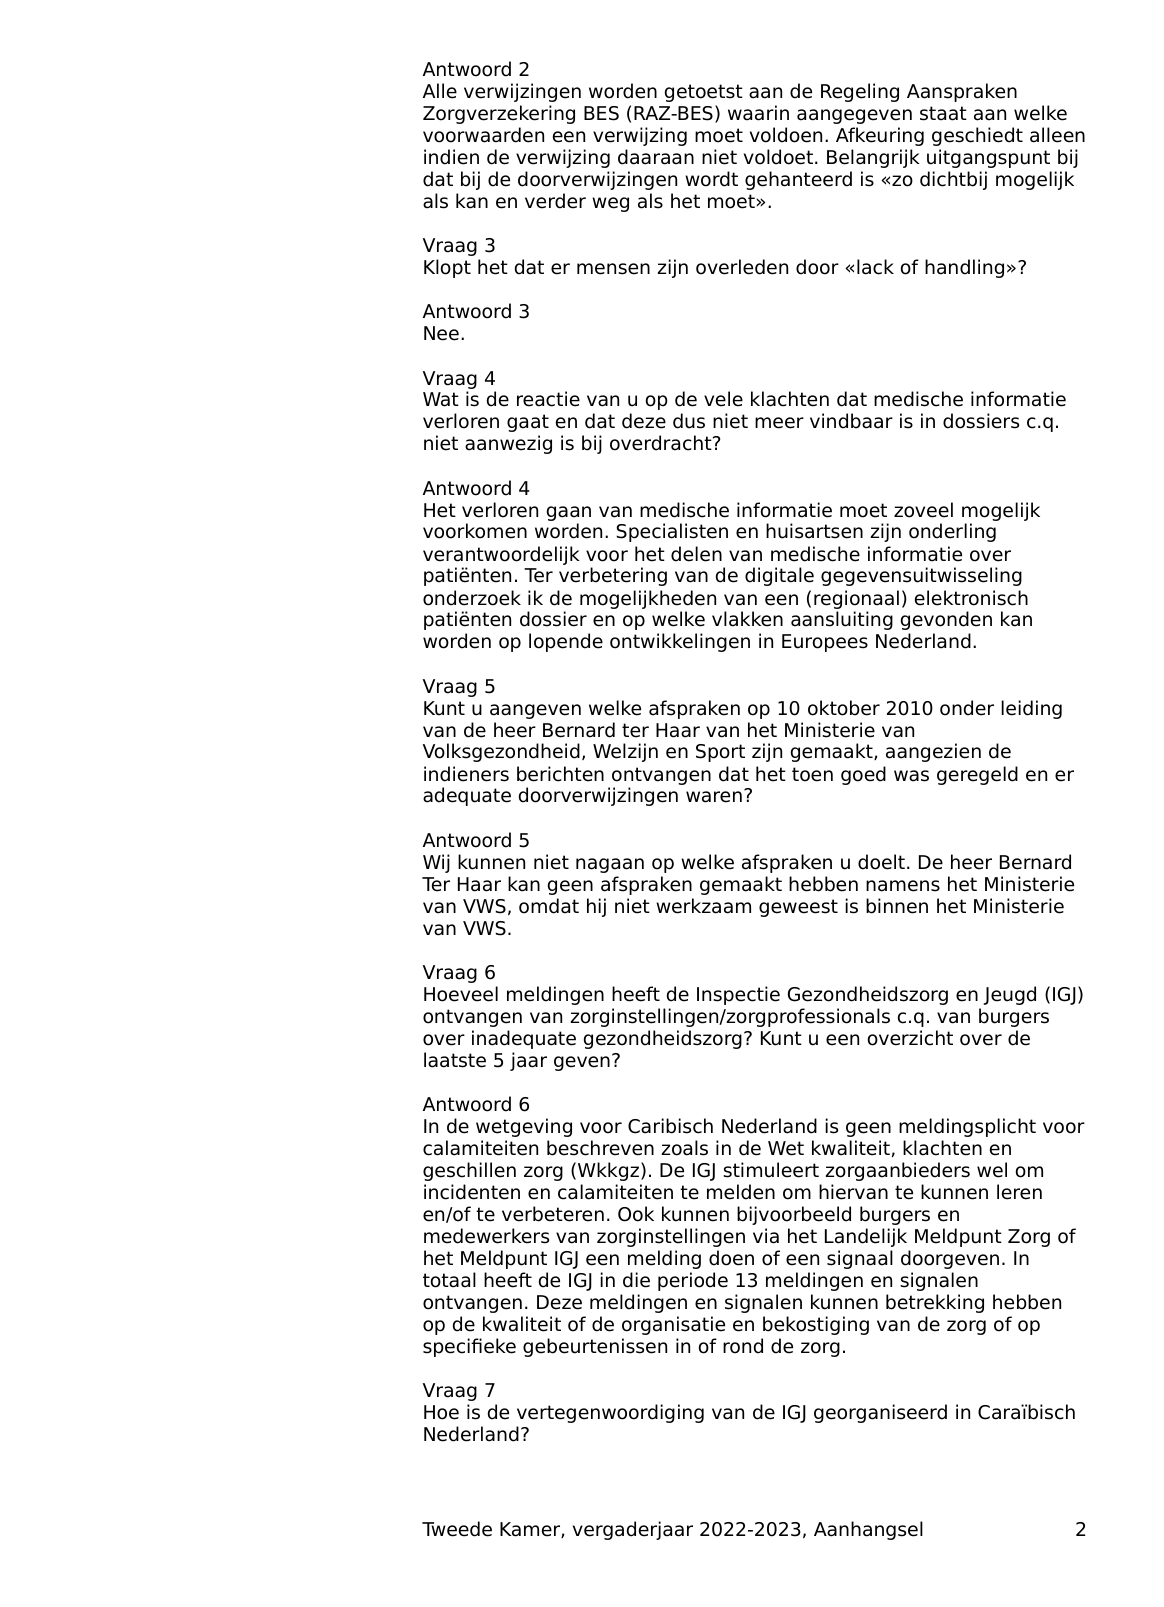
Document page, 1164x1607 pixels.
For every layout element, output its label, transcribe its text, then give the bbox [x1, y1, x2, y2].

text Vraag 4 [422, 367, 1087, 389]
text Antwoord 2 [422, 59, 1087, 81]
text Vraag 6 [422, 962, 1087, 984]
text Vraag 3 [422, 235, 1087, 257]
text Antwoord 5 [422, 829, 1087, 852]
text Vraag 5 [422, 676, 1087, 697]
text Hoeveel meldingen heeft de Inspectie Gezondheidszorg en Jeugd (IGJ) ontvangen van zorginstellingen/zorgprofessionals c.q. van burgers over inadequate gezondheidszorg? Kunt u een overzicht over de laatste 5 jaar geven? [422, 984, 1087, 1072]
text In de wetgeving voor Caribisch Nederland is geen meldingsplicht voor calamiteiten beschreven zoals in de Wet kwaliteit, klachten en geschillen zorg (Wkkgz). De IGJ stimuleert zorgaanbieders wel om incidenten en calamiteiten te melden om hiervan te kunnen leren en/of te verbeteren. Ook kunnen bijvoorbeeld burgers en medewerkers van zorginstellingen via het Landelijk Meldpunt Zorg of het Meldpunt IGJ een melding doen of een signaal doorgeven. In totaal heeft de IGJ in die periode 13 meldingen en signalen ontvangen. Deze meldingen en signalen kunnen betrekking hebben op de kwaliteit of de organisatie en bekostiging van de zorg of op specifieke gebeurtenissen in of rond de zorg. [422, 1116, 1087, 1357]
text Antwoord 6 [422, 1094, 1087, 1116]
text Antwoord 4 [422, 477, 1087, 499]
text Wij kunnen niet nagaan op welke afspraken u doelt. De heer Bernard Ter Haar kan geen afspraken gemaakt hebben namens het Ministerie van VWS, omdat hij niet werkzaam geweest is binnen het Ministerie van VWS. [422, 852, 1087, 939]
text Nee. [422, 323, 1087, 345]
text Het verloren gaan van medische informatie moet zoveel mogelijk voorkomen worden. Specialisten en huisartsen zijn onderling verantwoordelijk voor het delen van medische informatie over patiënten. Ter verbetering van de digitale gegevensuitwisseling onderzoek ik de mogelijkheden van een (regionaal) elektronisch patiënten dossier en op welke vlakken aansluiting gevonden kan worden op lopende ontwikkelingen in Europees Nederland. [422, 499, 1087, 653]
text Kunt u aangeven welke afspraken op 10 oktober 2010 onder leiding van de heer Bernard ter Haar van het Ministerie van Volksgezondheid, Welzijn en Sport zijn gemaakt, aangezien de indieners berichten ontvangen dat het toen goed was geregeld en er adequate doorverwijzingen waren? [422, 697, 1087, 807]
text Wat is de reactie van u op de vele klachten dat medische informatie verloren gaat en dat deze dus niet meer vindbaar is in dossiers c.q. niet aanwezig is bij overdracht? [422, 389, 1087, 455]
text Antwoord 3 [422, 301, 1087, 323]
text Alle verwijzingen worden getoetst aan de Regeling Aanspraken Zorgverzekering BES (RAZ-BES) waarin aangegeven staat aan welke voorwaarden een verwijzing moet voldoen. Afkeuring geschiedt alleen indien de verwijzing daaraan niet voldoet. Belangrijk uitgangspunt bij dat bij de doorverwijzingen wordt gehanteerd is «zo dichtbij mogelijk als kan en verder weg als het moet». [422, 81, 1087, 213]
text Klopt het dat er mensen zijn overleden door «lack of handling»? [422, 257, 1087, 279]
text Hoe is de vertegenwoordiging van de IGJ georganiseerd in Caraïbisch Nederland? [422, 1402, 1087, 1446]
text Vraag 7 [422, 1380, 1087, 1402]
